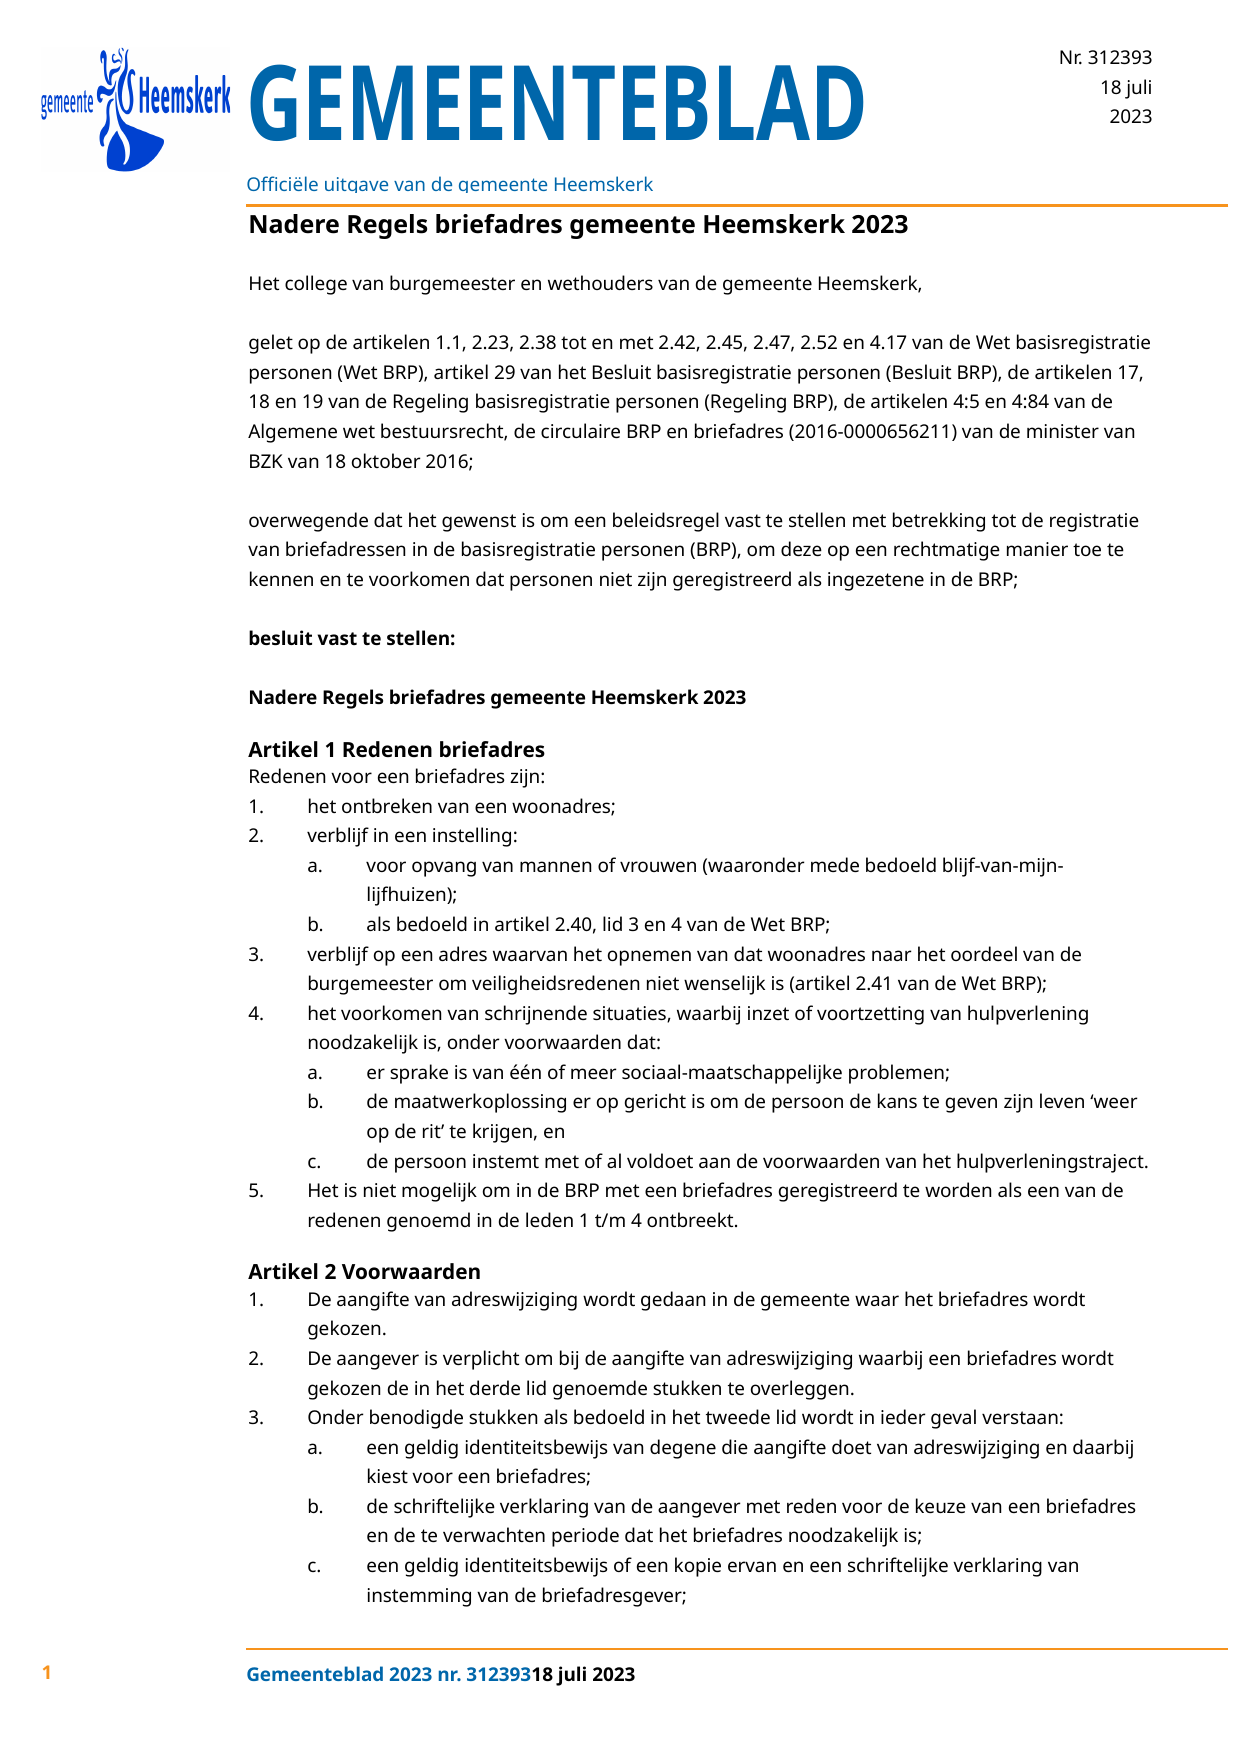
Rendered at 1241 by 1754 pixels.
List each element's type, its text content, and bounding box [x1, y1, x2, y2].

list verblijf in een instelling: [248, 822, 1152, 848]
text Nadere Regels briefadres gemeente Heemskerk 2023 [248, 207, 1152, 241]
text Het college van burgemeester en wethouders van de gemeente Heemskerk, [248, 270, 1152, 296]
text Nadere Regels briefadres gemeente Heemskerk 2023 [248, 684, 1152, 710]
text Artikel 1 Redenen briefadres [248, 735, 1152, 763]
list de schriftelijke verklaring van de aangever met reden voor de keuze van een briefadres en de te verwachten periode dat het briefadres noodzakelijk is; [307, 1493, 1152, 1548]
text Redenen voor een briefadres zijn: [248, 763, 1152, 789]
list de maatwerkoplossing er op gericht is om de persoon de kans te geven zijn leven ‘weer op de rit’ te krijgen, en [307, 1089, 1152, 1144]
picture [41, 47, 231, 172]
text Artikel 2 Voorwaarden [248, 1257, 1152, 1286]
text gelet op de artikelen 1.1, 2.23, 2.38 tot en met 2.42, 2.45, 2.47, 2.52 en 4.17 van de Wet basisregistratie personen (Wet BRP), artikel 29 van het Besluit basisregistratie personen (Besluit BRP), de artikelen 17, 18 en 19 van de Regeling basisregistratie personen (Regeling BRP), de artikelen 4:5 en 4:84 van de Algemene wet bestuursrecht, de circulaire BRP en briefadres (2016-0000656211) van de minister van BZK van 18 oktober 2016; [248, 329, 1152, 473]
list de persoon instemt met of al voldoet aan de voorwaarden van het hulpverleningstraject. [307, 1148, 1152, 1174]
list er sprake is van één of meer sociaal-maatschappelijke problemen; [307, 1059, 1152, 1085]
list verblijf op een adres waarvan het opnemen van dat woonadres naar het oordeel van de burgemeester om veiligheidsredenen niet wenselijk is (artikel 2.41 van de Wet BRP); [248, 941, 1152, 996]
list voor opvang van mannen of vrouwen (waaronder mede bedoeld blijf-van-mijn-lijfhuizen); [307, 852, 1152, 907]
list Het is niet mogelijk om in de BRP met een briefadres geregistreerd te worden als een van de redenen genoemd in de leden 1 t/m 4 ontbreekt. [248, 1177, 1152, 1233]
text besluit vast te stellen: [248, 625, 1152, 651]
list het voorkomen van schrijnende situaties, waarbij inzet of voortzetting van hulpverlening noodzakelijk is, onder voorwaarden dat: [248, 1000, 1152, 1055]
list het ontbreken van een woonadres; [248, 793, 1152, 819]
text overwegende dat het gewenst is om een beleidsregel vast te stellen met betrekking tot de registratie van briefadressen in de basisregistratie personen (BRP), om deze op een rechtmatige manier toe te kennen en te voorkomen dat personen niet zijn geregistreerd als ingezetene in de BRP; [248, 507, 1152, 592]
list De aangifte van adreswijziging wordt gedaan in de gemeente waar het briefadres wordt gekozen. [248, 1286, 1152, 1341]
list een geldig identiteitsbewijs van degene die aangifte doet van adreswijziging en daarbij kiest voor een briefadres; [307, 1434, 1152, 1489]
list als bedoeld in artikel 2.40, lid 3 en 4 van de Wet BRP; [307, 911, 1152, 937]
list Onder benodigde stukken als bedoeld in het tweede lid wordt in ieder geval verstaan: [248, 1404, 1152, 1430]
list een geldig identiteitsbewijs of een kopie ervan en een schriftelijke verklaring van instemming van de briefadresgever; [307, 1552, 1152, 1607]
list De aangever is verplicht om bij de aangifte van adreswijziging waarbij een briefadres wordt gekozen de in het derde lid genoemde stukken te overleggen. [248, 1345, 1152, 1400]
